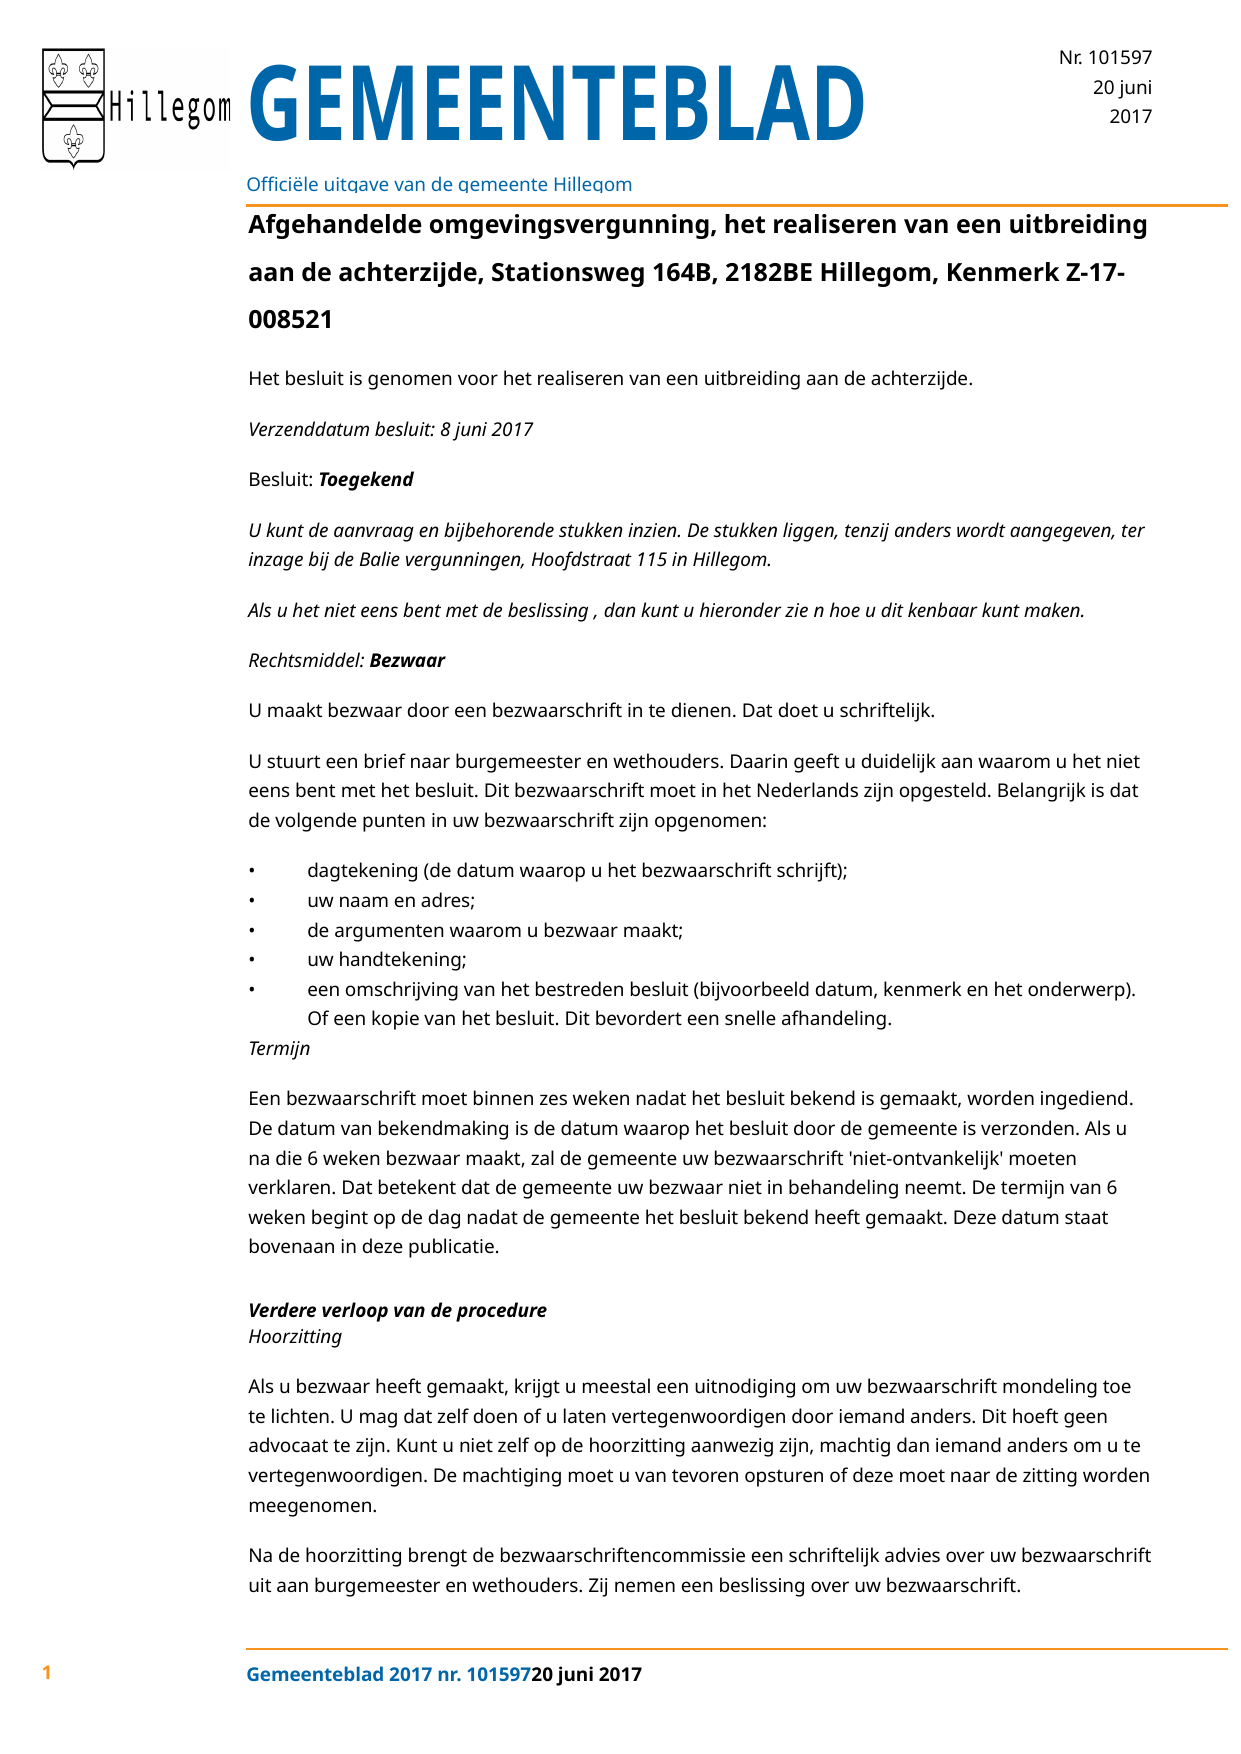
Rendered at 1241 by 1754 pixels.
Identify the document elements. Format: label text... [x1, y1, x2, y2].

text Afgehandelde omgevingsvergunning, het realiseren van een uitbreiding aan de achterzijde, Stationsweg 164B, 2182BE Hillegom, Kenmerk Z-17-008521 [248, 207, 1152, 336]
list uw handtekening; [248, 946, 1152, 972]
text Hoorzitting [248, 1323, 1152, 1349]
text Een bezwaarschrift moet binnen zes weken nadat het besluit bekend is gemaakt, worden ingediend. De datum van bekendmaking is de datum waarop het besluit door de gemeente is verzonden. Als u na die 6 weken bezwaar maakt, zal de gemeente uw bezwaarschrift 'niet-ontvankelijk' moeten verklaren. Dat betekent dat de gemeente uw bezwaar niet in behandeling neemt. De termijn van 6 weken begint op de dag nadat de gemeente het besluit bekend heeft gemaakt. Deze datum staat bovenaan in deze publicatie. [248, 1086, 1152, 1259]
text U kunt de aanvraag en bijbehorende stukken inzien. De stukken liggen, tenzij anders wordt aangegeven, ter inzage bij de Balie vergunningen, Hoofdstraat 115 in Hillegom. [248, 517, 1152, 572]
text U stuurt een brief naar burgemeester en wethouders. Daarin geeft u duidelijk aan waarom u het niet eens bent met het besluit. Dit bezwaarschrift moet in het Nederlands zijn opgesteld. Belangrijk is dat de volgende punten in uw bezwaarschrift zijn opgenomen: [248, 748, 1152, 833]
text Rechtsmiddel: Bezwaar [248, 647, 1152, 673]
text Besluit: Toegekend [248, 466, 1152, 492]
text Verdere verloop van de procedure [248, 1297, 1152, 1323]
picture [41, 47, 231, 172]
text Als u bezwaar heeft gemaakt, krijgt u meestal een uitnodiging om uw bezwaarschrift mondeling toe te lichten. U mag dat zelf doen of u laten vertegenwoordigen door iemand anders. Dit hoeft geen advocaat te zijn. Kunt u niet zelf op de hoorzitting aanwezig zijn, machtig dan iemand anders om u te vertegenwoordigen. De machtiging moet u van tevoren opsturen of deze moet naar de zitting worden meegenomen. [248, 1373, 1152, 1518]
text Na de hoorzitting brengt de bezwaarschriftencommissie een schriftelijk advies over uw bezwaarschrift uit aan burgemeester en wethouders. Zij nemen een beslissing over uw bezwaarschrift. [248, 1542, 1152, 1598]
text Verzenddatum besluit: 8 juni 2017 [248, 416, 1152, 442]
text Termijn [248, 1035, 1152, 1061]
list uw naam en adres; [248, 887, 1152, 913]
text U maakt bezwaar door een bezwaarschrift in te dienen. Dat doet u schriftelijk. [248, 698, 1152, 723]
list een omschrijving van het bestreden besluit (bijvoorbeeld datum, kenmerk en het onderwerp). Of een kopie van het besluit. Dit bevordert een snelle afhandeling. [248, 976, 1152, 1031]
list dagtekening (de datum waarop u het bezwaarschrift schrijft); [248, 858, 1152, 883]
text Als u het niet eens bent met de beslissing , dan kunt u hieronder zie n hoe u dit kenbaar kunt maken. [248, 597, 1152, 622]
list de argumenten waarom u bezwaar maakt; [248, 917, 1152, 942]
text Het besluit is genomen voor het realiseren van een uitbreiding aan de achterzijde. [248, 366, 1152, 391]
